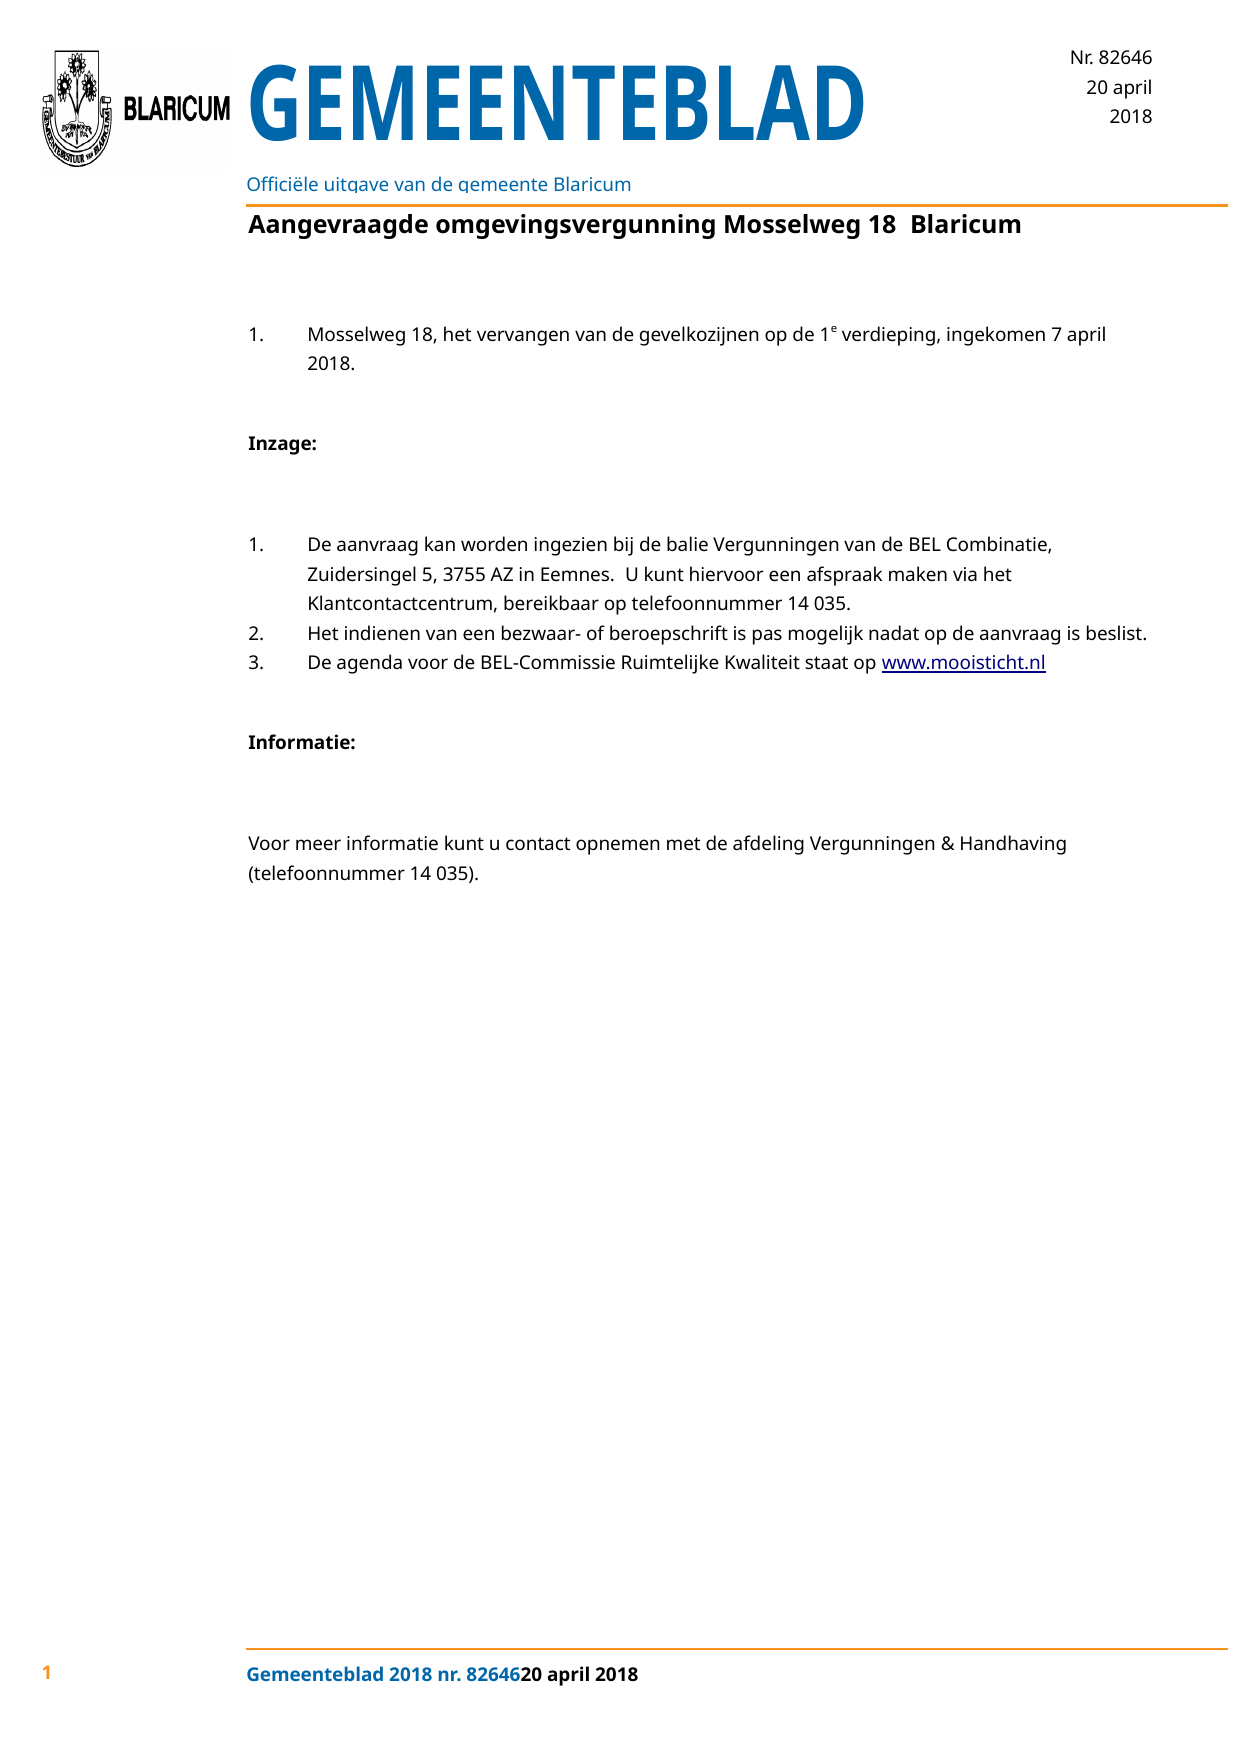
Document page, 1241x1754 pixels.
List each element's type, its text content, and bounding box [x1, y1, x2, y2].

list De agenda voor de BEL-Commissie Ruimtelijke Kwaliteit staat op www.mooisticht.nl [248, 649, 1152, 675]
picture [41, 47, 231, 172]
text Informatie: [248, 729, 1152, 755]
text Inzage: [248, 430, 1152, 456]
text Aangevraagde omgevingsvergunning Mosselweg 18 Blaricum [248, 207, 1152, 241]
list Mosselweg 18, het vervangen van de gevelkozijnen op de 1e verdieping, ingekomen 7 april 2018. [248, 321, 1152, 376]
list Het indienen van een bezwaar- of beroepschrift is pas mogelijk nadat op de aanvraag is beslist. [248, 620, 1152, 646]
list De aanvraag kan worden ingezien bij de balie Vergunningen van de BEL Combinatie, Zuidersingel 5, 3755 AZ in Eemnes. U kunt hiervoor een afspraak maken via het Klantcontactcentrum, bereikbaar op telefoonnummer 14 035. [248, 531, 1152, 616]
text Voor meer informatie kunt u contact opnemen met de afdeling Vergunningen & Handhaving (telefoonnummer 14 035). [248, 830, 1152, 886]
